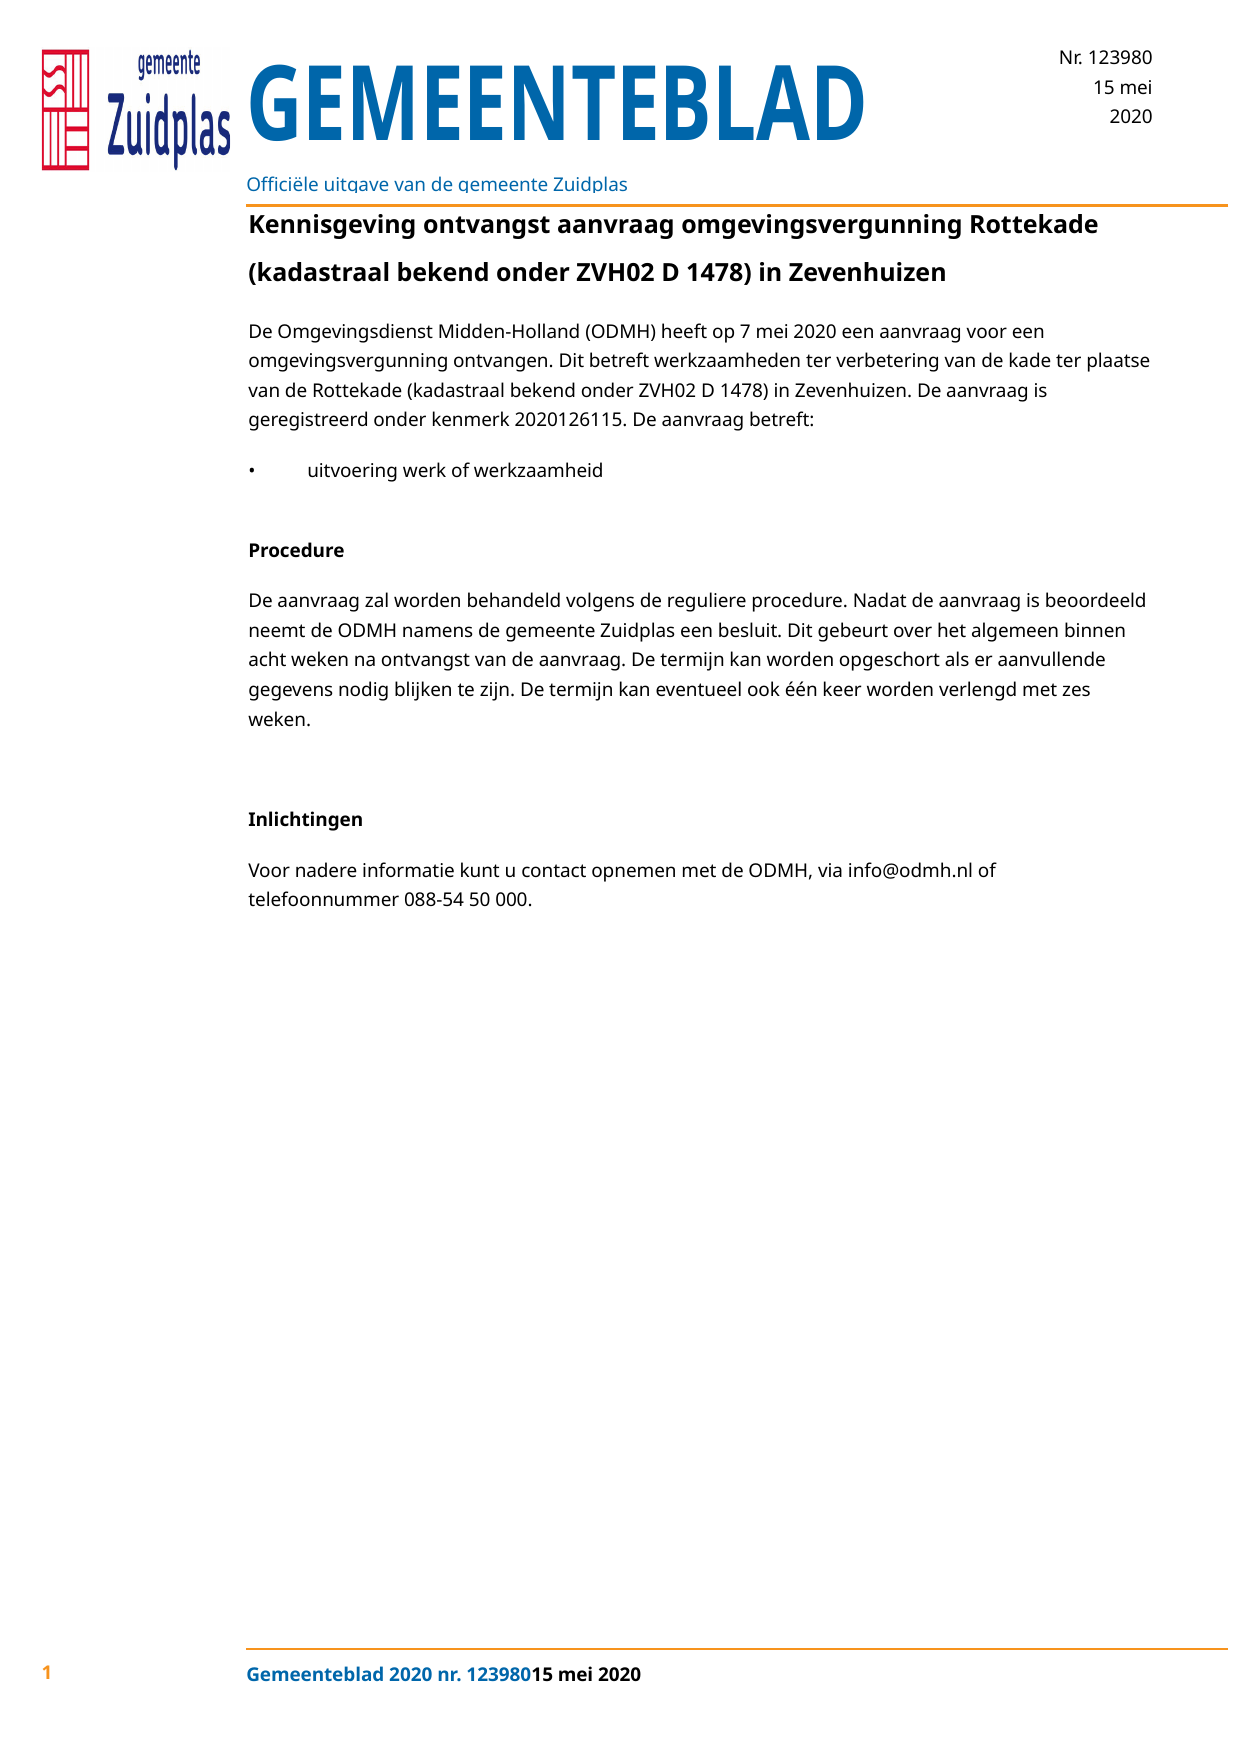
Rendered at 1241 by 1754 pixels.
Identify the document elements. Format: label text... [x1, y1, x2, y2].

picture [41, 47, 231, 172]
text Inlichtingen [248, 807, 1152, 832]
text De aanvraag zal worden behandeld volgens de reguliere procedure. Nadat de aanvraag is beoordeeld neemt de ODMH namens de gemeente Zuidplas een besluit. Dit gebeurt over het algemeen binnen acht weken na ontvangst van de aanvraag. De termijn kan worden opgeschort als er aanvullende gegevens nodig blijken te zijn. De termijn kan eventueel ook één keer worden verlengd met zes weken. [248, 587, 1152, 732]
text De Omgevingsdienst Midden-Holland (ODMH) heeft op 7 mei 2020 een aanvraag voor een omgevingsvergunning ontvangen. Dit betreft werkzaamheden ter verbetering van de kade ter plaatse van de Rottekade (kadastraal bekend onder ZVH02 D 1478) in Zevenhuizen. De aanvraag is geregistreerd onder kenmerk 2020126115. De aanvraag betreft: [248, 318, 1152, 432]
text Voor nadere informatie kunt u contact opnemen met de ODMH, via info@odmh.nl of telefoonnummer 088-54 50 000. [248, 857, 1152, 912]
text Kennisgeving ontvangst aanvraag omgevingsvergunning Rottekade (kadastraal bekend onder ZVH02 D 1478) in Zevenhuizen [248, 207, 1152, 288]
text Procedure [248, 537, 1152, 563]
list uitvoering werk of werkzaamheid [248, 457, 1152, 483]
